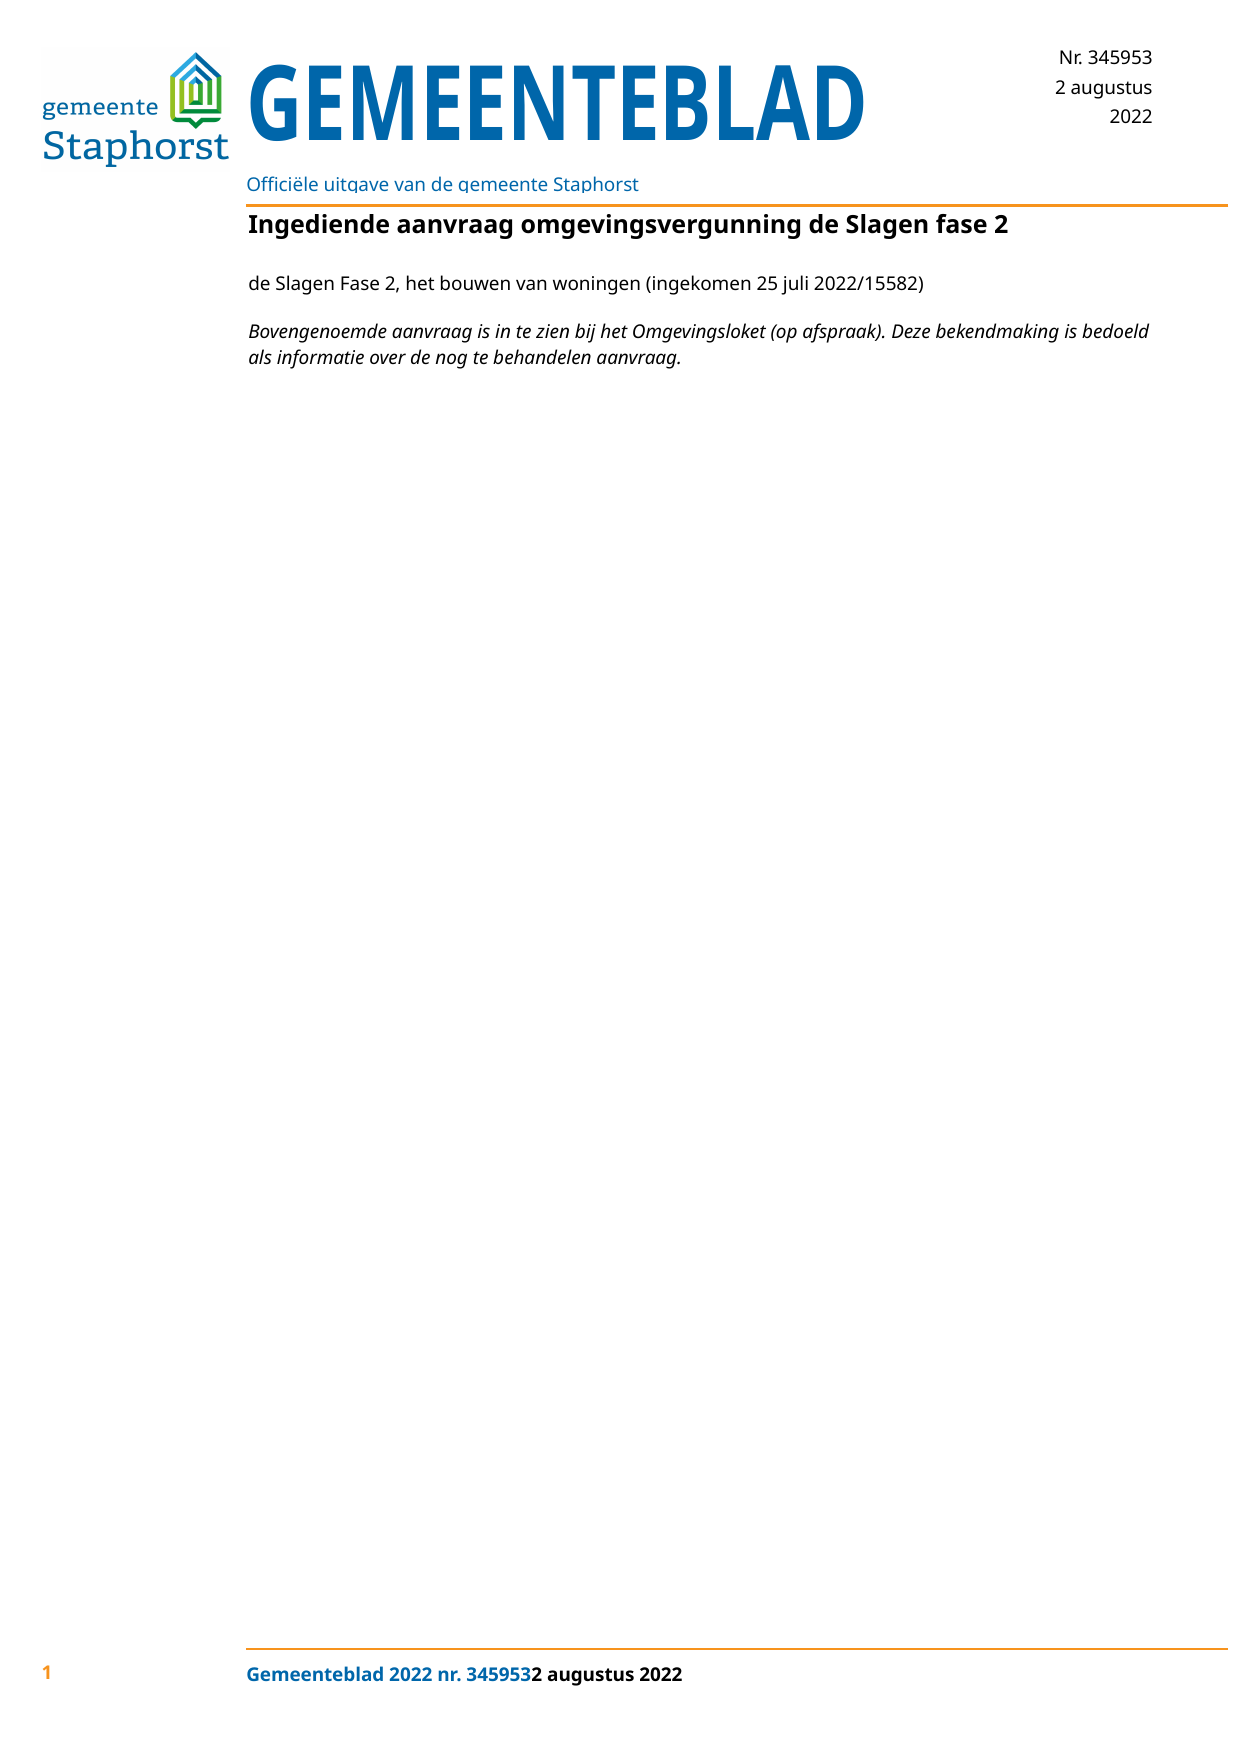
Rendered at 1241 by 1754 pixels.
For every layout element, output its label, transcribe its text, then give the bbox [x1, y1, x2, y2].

text Bovengenoemde aanvraag is in te zien bij het Omgevingsloket (op afspraak). Deze bekendmaking is bedoeld als informatie over de nog te behandelen aanvraag. [248, 318, 1152, 369]
text Ingediende aanvraag omgevingsvergunning de Slagen fase 2 [248, 207, 1152, 241]
text de Slagen Fase 2, het bouwen van woningen (ingekomen 25 juli 2022/15582) [248, 270, 1152, 296]
picture [41, 47, 231, 172]
